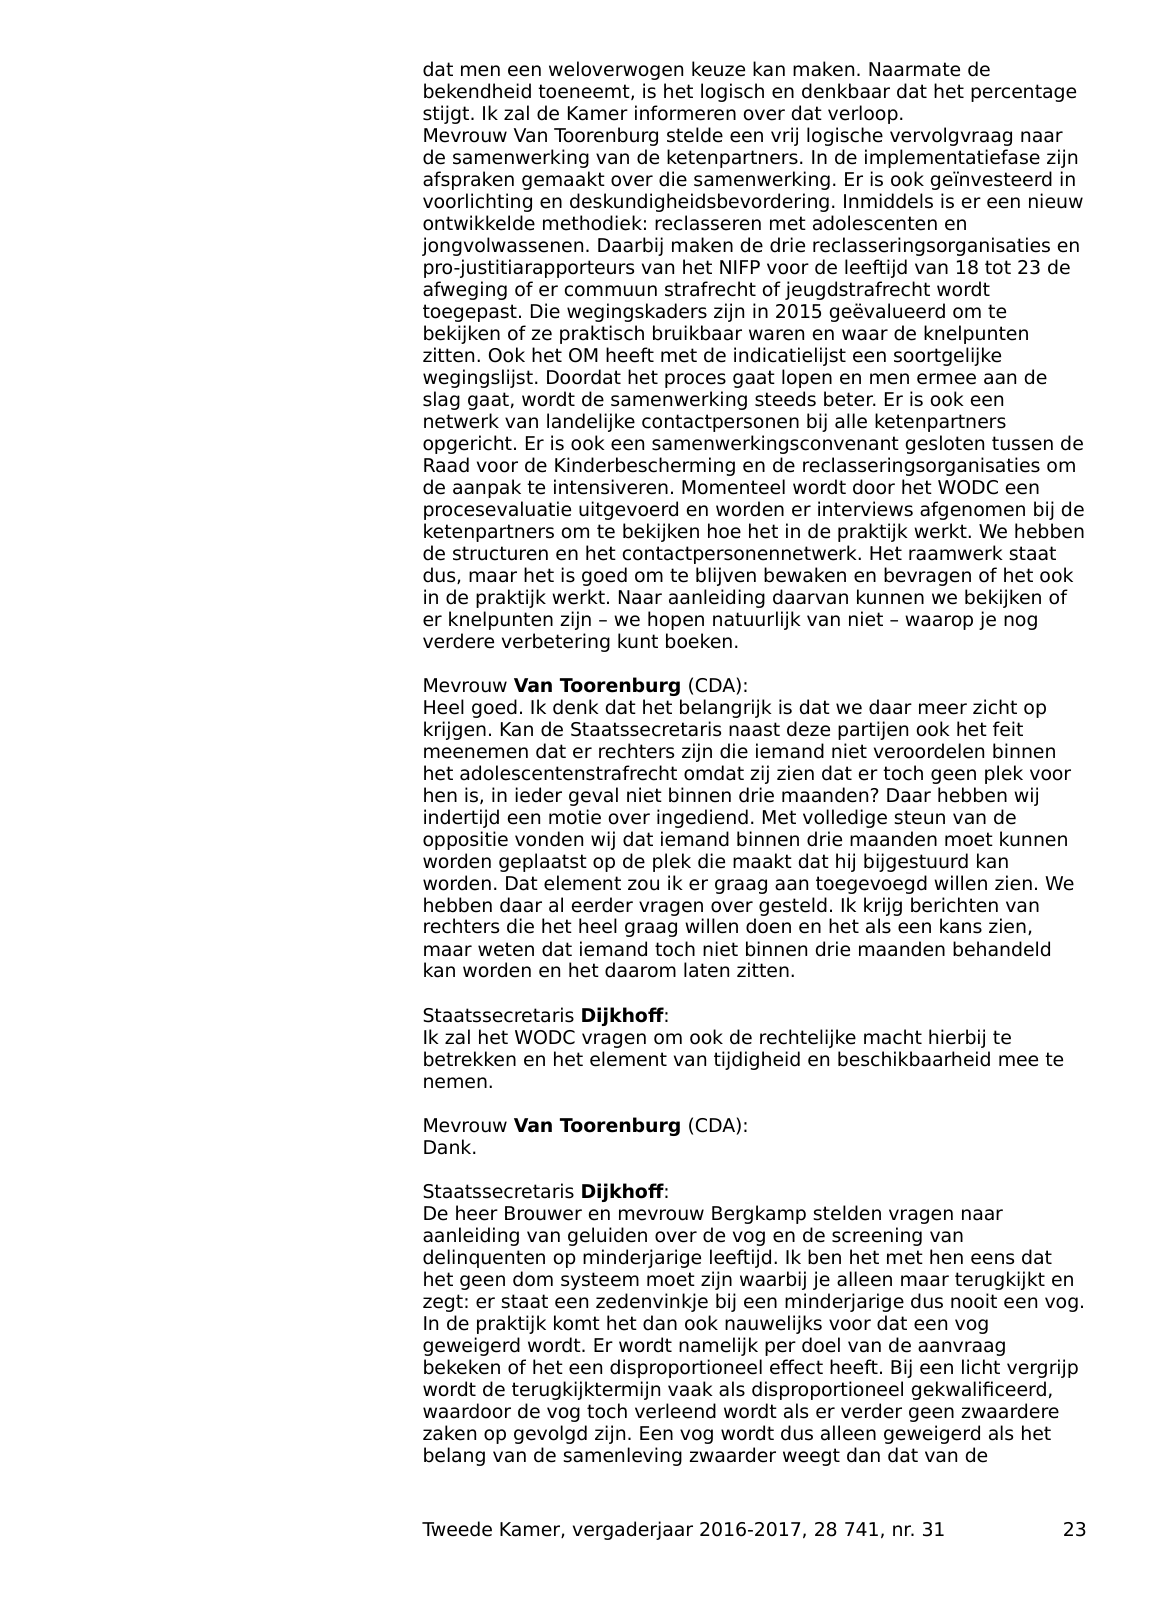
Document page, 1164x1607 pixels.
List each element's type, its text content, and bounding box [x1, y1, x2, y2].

text Ik zal het WODC vragen om ook de rechtelijke macht hierbij te betrekken en het element van tijdigheid en beschikbaarheid mee te nemen. [422, 1027, 1087, 1092]
text De heer Brouwer en mevrouw Bergkamp stelden vragen naar aanleiding van geluiden over de vog en de screening van delinquenten op minderjarige leeftijd. Ik ben het met hen eens dat het geen dom systeem moet zijn waarbij je alleen maar terugkijkt en zegt: er staat een zedenvinkje bij een minderjarige dus nooit een vog. In de praktijk komt het dan ook nauwelijks voor dat een vog geweigerd wordt. Er wordt namelijk per doel van de aanvraag bekeken of het een disproportioneel effect heeft. Bij een licht vergrijp wordt de terugkijktermijn vaak als disproportioneel gekwalificeerd, waardoor de vog toch verleend wordt als er verder geen zwaardere zaken op gevolgd zijn. Een vog wordt dus alleen geweigerd als het belang van de samenleving zwaarder weegt dan dat van de [422, 1203, 1087, 1467]
text Dank. [422, 1137, 1087, 1159]
text Heel goed. Ik denk dat het belangrijk is dat we daar meer zicht op krijgen. Kan de Staatssecretaris naast deze partijen ook het feit meenemen dat er rechters zijn die iemand niet veroordelen binnen het adolescentenstrafrecht omdat zij zien dat er toch geen plek voor hen is, in ieder geval niet binnen drie maanden? Daar hebben wij indertijd een motie over ingediend. Met volledige steun van de oppositie vonden wij dat iemand binnen drie maanden moet kunnen worden geplaatst op de plek die maakt dat hij bijgestuurd kan worden. Dat element zou ik er graag aan toegevoegd willen zien. We hebben daar al eerder vragen over gesteld. Ik krijg berichten van rechters die het heel graag willen doen en het als een kans zien, maar weten dat iemand toch niet binnen drie maanden behandeld kan worden en het daarom laten zitten. [422, 697, 1087, 982]
text Mevrouw Van Toorenburg (CDA): [422, 675, 1087, 697]
text dat men een weloverwogen keuze kan maken. Naarmate de bekendheid toeneemt, is het logisch en denkbaar dat het percentage stijgt. Ik zal de Kamer informeren over dat verloop. [422, 59, 1087, 125]
text Staatssecretaris Dijkhoff: [422, 1181, 1087, 1203]
text Staatssecretaris Dijkhoff: [422, 1004, 1087, 1027]
text Mevrouw Van Toorenburg (CDA): [422, 1115, 1087, 1137]
text Mevrouw Van Toorenburg stelde een vrij logische vervolgvraag naar de samenwerking van de ketenpartners. In de implementatiefase zijn afspraken gemaakt over die samenwerking. Er is ook geïnvesteerd in voorlichting en deskundigheidsbevordering. Inmiddels is er een nieuw ontwikkelde methodiek: reclasseren met adolescenten en jongvolwassenen. Daarbij maken de drie reclasseringsorganisaties en pro-justitiarapporteurs van het NIFP voor de leeftijd van 18 tot 23 de afweging of er commuun strafrecht of jeugdstrafrecht wordt toegepast. Die wegingskaders zijn in 2015 geëvalueerd om te bekijken of ze praktisch bruikbaar waren en waar de knelpunten zitten. Ook het OM heeft met de indicatielijst een soortgelijke wegingslijst. Doordat het proces gaat lopen en men ermee aan de slag gaat, wordt de samenwerking steeds beter. Er is ook een netwerk van landelijke contactpersonen bij alle ketenpartners opgericht. Er is ook een samenwerkingsconvenant gesloten tussen de Raad voor de Kinderbescherming en de reclasseringsorganisaties om de aanpak te intensiveren. Momenteel wordt door het WODC een procesevaluatie uitgevoerd en worden er interviews afgenomen bij de ketenpartners om te bekijken hoe het in de praktijk werkt. We hebben de structuren en het contactpersonennetwerk. Het raamwerk staat dus, maar het is goed om te blijven bewaken en bevragen of het ook in de praktijk werkt. Naar aanleiding daarvan kunnen we bekijken of er knelpunten zijn – we hopen natuurlijk van niet – waarop je nog verdere verbetering kunt boeken. [422, 125, 1087, 652]
